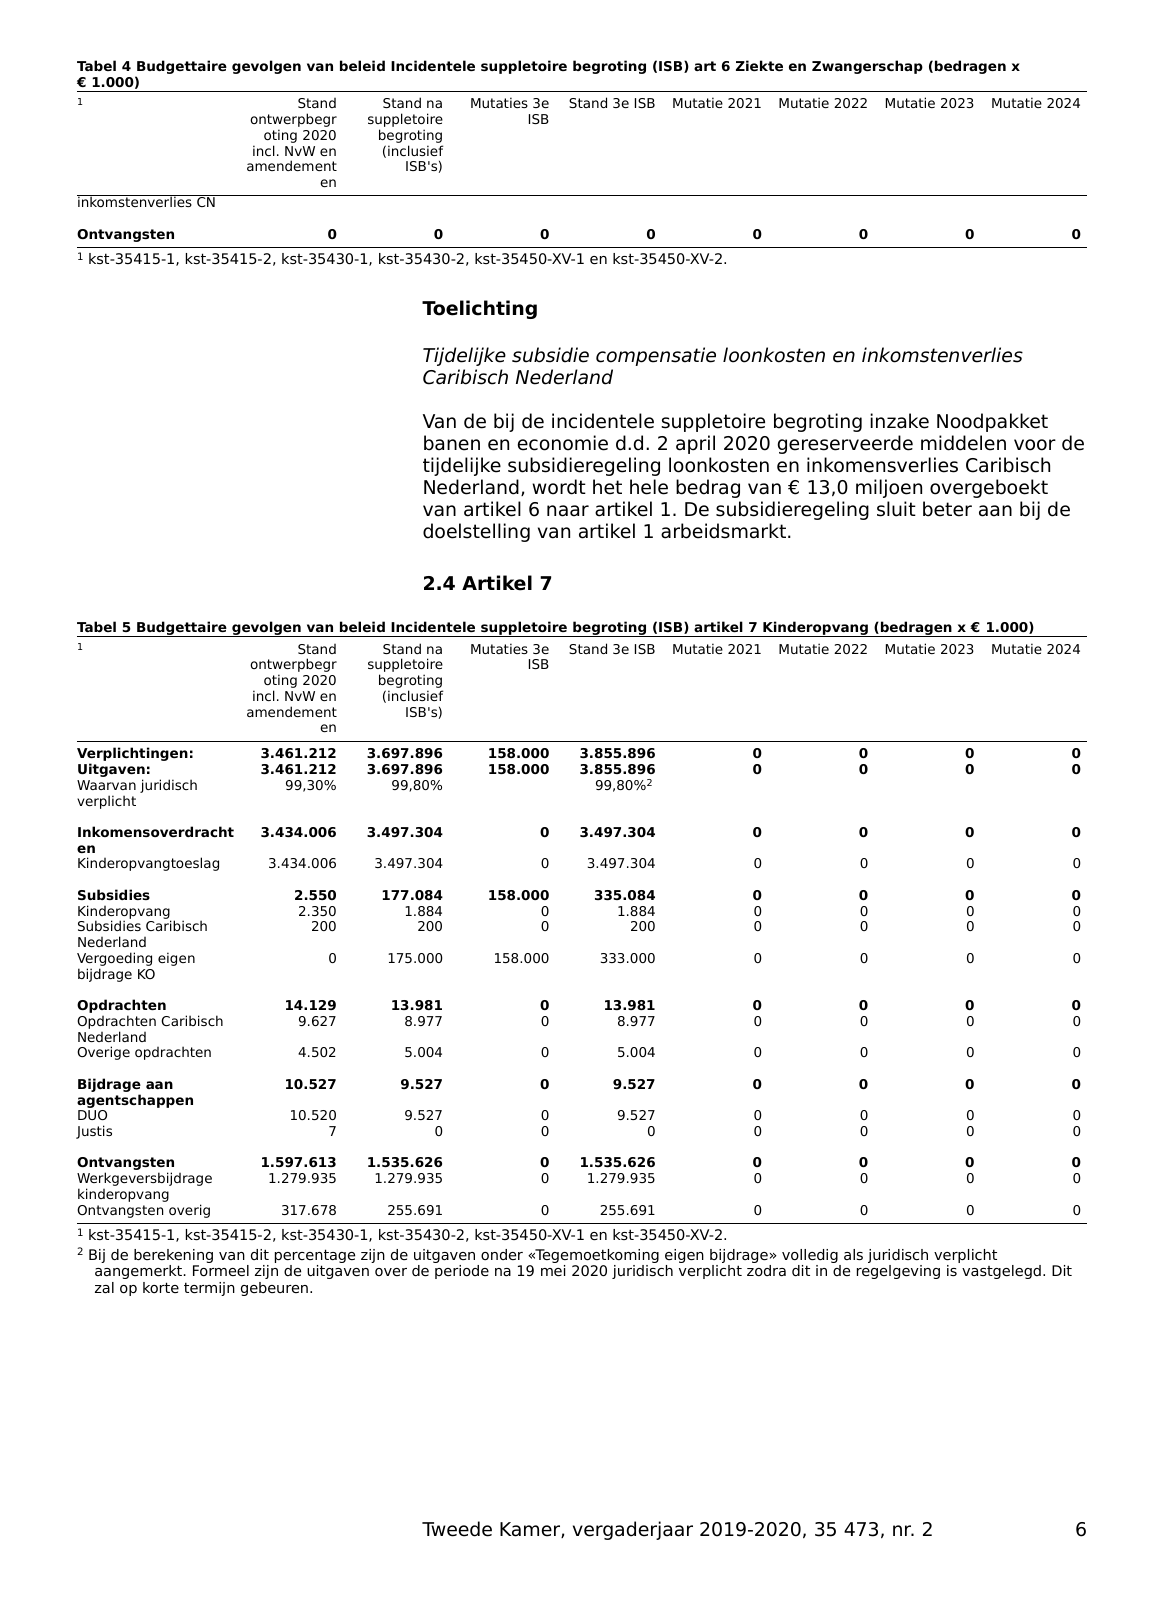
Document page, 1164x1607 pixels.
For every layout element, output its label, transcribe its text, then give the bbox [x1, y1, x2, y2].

table_cell 0 [768, 1124, 874, 1139]
table_cell [768, 872, 874, 888]
table_cell 0 [661, 1108, 768, 1124]
table_cell 1.535.626 [555, 1155, 661, 1171]
table_cell [236, 1061, 342, 1077]
table_cell [661, 809, 768, 825]
table_cell 0 [980, 904, 1087, 919]
table_cell Opdrachten [77, 998, 236, 1014]
table_cell 0 [661, 998, 768, 1014]
table_cell 3.697.896 [343, 742, 449, 762]
table_cell 0 [449, 1014, 555, 1045]
table_cell 158.000 [449, 951, 555, 982]
table_cell 8.977 [555, 1014, 661, 1045]
table_cell 99,80%2 [555, 778, 661, 809]
table_cell 0 [874, 742, 980, 762]
table_cell 200 [555, 919, 661, 951]
table_cell 0 [661, 227, 768, 247]
table_cell [236, 872, 342, 888]
table_cell 0 [661, 742, 768, 762]
table_cell Mutatie 2022 [768, 637, 874, 741]
table_cell 0 [449, 856, 555, 872]
table_cell [449, 196, 555, 211]
table_cell 200 [343, 919, 449, 951]
table_cell 0 [555, 227, 661, 247]
table_cell Mutatie 2022 [768, 92, 874, 195]
table_cell 0 [661, 856, 768, 872]
table_cell [980, 1061, 1087, 1077]
table_cell 0 [449, 227, 555, 247]
table_cell [980, 778, 1087, 809]
table_cell 0 [661, 1203, 768, 1223]
table_cell 4.502 [236, 1045, 342, 1061]
table_cell 5.004 [555, 1045, 661, 1061]
table_cell 0 [449, 1155, 555, 1171]
table_cell 0 [661, 919, 768, 951]
table_cell 0 [768, 227, 874, 247]
table_cell [874, 1061, 980, 1077]
table_cell [449, 1140, 555, 1155]
table_cell 14.129 [236, 998, 342, 1014]
table_cell 1.535.626 [343, 1155, 449, 1171]
table_cell 9.527 [555, 1108, 661, 1124]
table_cell [874, 196, 980, 211]
table_cell 0 [661, 951, 768, 982]
table_cell 9.527 [343, 1077, 449, 1108]
table_cell Mutaties 3e ISB [449, 92, 555, 195]
table_cell 10.520 [236, 1108, 342, 1124]
table_cell 1 kst-35415-1, kst-35415-2, kst-35430-1, kst-35430-2, kst-35450-XV-1 en kst-35450-XV-2. [77, 248, 1087, 268]
table_cell 0 [874, 1171, 980, 1202]
table_cell 5.004 [343, 1045, 449, 1061]
table_cell 1.884 [555, 904, 661, 919]
table_cell Kinderopvangtoeslag [77, 856, 236, 872]
table_cell [980, 196, 1087, 211]
table_cell [661, 196, 768, 211]
table_cell 0 [449, 1045, 555, 1061]
table_cell 0 [768, 888, 874, 903]
table_cell 0 [768, 998, 874, 1014]
table_cell [77, 211, 236, 227]
table_cell [555, 196, 661, 211]
table_cell Waarvan juridisch verplicht [77, 778, 236, 809]
table_cell 1.884 [343, 904, 449, 919]
table_cell [555, 1061, 661, 1077]
table_cell 0 [874, 1203, 980, 1223]
table_cell 0 [661, 888, 768, 903]
table_cell 0 [874, 998, 980, 1014]
table_cell 200 [236, 919, 342, 951]
table_cell [555, 809, 661, 825]
table_cell [768, 196, 874, 211]
table_cell [980, 211, 1087, 227]
table_cell [661, 1061, 768, 1077]
table_cell Overige opdrachten [77, 1045, 236, 1061]
table_cell [343, 1061, 449, 1077]
table_cell 3.697.896 [343, 762, 449, 778]
table_cell 3.497.304 [343, 856, 449, 872]
table_cell Verplichtingen: [77, 742, 236, 762]
table_cell Ontvangsten [77, 1155, 236, 1171]
table_cell 177.084 [343, 888, 449, 903]
table_cell 0 [874, 919, 980, 951]
table_cell 0 [449, 1108, 555, 1124]
table_cell Werkgeversbijdrage kinderopvang [77, 1171, 236, 1202]
table_cell 0 [661, 762, 768, 778]
table_cell 0 [980, 1108, 1087, 1124]
table_cell 0 [661, 1014, 768, 1045]
table_cell 0 [768, 1171, 874, 1202]
table_cell Mutatie 2023 [874, 637, 980, 741]
table_cell 0 [980, 762, 1087, 778]
subtitle Toelichting [422, 298, 1087, 320]
table_cell 0 [874, 825, 980, 856]
table_cell 255.691 [343, 1203, 449, 1223]
table_cell 0 [768, 742, 874, 762]
table_cell [77, 1140, 236, 1155]
table_header Tabel 4 Budgettaire gevolgen van beleid Incidentele suppletoire begroting (ISB) art 6 Ziekte en Zwangerschap (bedragen x € 1.000) [77, 59, 1087, 91]
table_cell [874, 778, 980, 809]
table_cell 2.350 [236, 904, 342, 919]
table_cell 0 [874, 1155, 980, 1171]
table_cell Mutatie 2024 [980, 92, 1087, 195]
table_cell 0 [874, 856, 980, 872]
table_cell [874, 982, 980, 998]
table_cell 0 [661, 825, 768, 856]
table_cell Mutatie 2021 [661, 637, 768, 741]
table_cell Mutatie 2023 [874, 92, 980, 195]
table_cell 0 [874, 951, 980, 982]
table_cell [768, 809, 874, 825]
table_cell Uitgaven: [77, 762, 236, 778]
table_cell [768, 211, 874, 227]
table_cell 9.527 [343, 1108, 449, 1124]
table_cell 0 [874, 1077, 980, 1108]
table_cell [874, 872, 980, 888]
table_cell 0 [874, 1108, 980, 1124]
table_cell 0 [236, 951, 342, 982]
table_cell [555, 872, 661, 888]
table_cell Stand na suppletoire begroting (inclusief ISB's) [343, 637, 449, 741]
table_cell Mutatie 2021 [661, 92, 768, 195]
table_cell Stand 3e ISB [555, 92, 661, 195]
table_cell [661, 872, 768, 888]
table_cell 1.597.613 [236, 1155, 342, 1171]
table_cell 0 [980, 1171, 1087, 1202]
table_cell 0 [661, 1155, 768, 1171]
table_cell 0 [874, 904, 980, 919]
table_cell 0 [874, 762, 980, 778]
table_cell [874, 211, 980, 227]
table_cell [768, 982, 874, 998]
table_cell 0 [980, 1203, 1087, 1223]
table_cell 0 [449, 1077, 555, 1108]
table_cell 0 [874, 1045, 980, 1061]
table_cell 0 [236, 227, 342, 247]
table_cell 175.000 [343, 951, 449, 982]
table_cell 3.434.006 [236, 825, 342, 856]
table_cell 0 [874, 1014, 980, 1045]
table_cell Stand na suppletoire begroting (inclusief ISB's) [343, 92, 449, 195]
table_cell 0 [661, 1171, 768, 1202]
table_cell 0 [980, 825, 1087, 856]
table_cell 0 [768, 951, 874, 982]
table_cell [661, 778, 768, 809]
table_cell DUO [77, 1108, 236, 1124]
table_cell 158.000 [449, 888, 555, 903]
table_cell [449, 809, 555, 825]
table_cell 0 [768, 1077, 874, 1108]
table_cell 0 [768, 856, 874, 872]
table_cell [343, 1140, 449, 1155]
table_cell 0 [343, 1124, 449, 1139]
table_cell 0 [661, 1077, 768, 1108]
table_cell 3.461.212 [236, 762, 342, 778]
table_cell 0 [661, 1045, 768, 1061]
table_cell [449, 1061, 555, 1077]
table_cell [661, 211, 768, 227]
table_cell 3.461.212 [236, 742, 342, 762]
subtitle Tijdelijke subsidie compensatie loonkosten en inkomstenverlies Caribisch Nederland [422, 345, 1087, 389]
table_cell 0 [768, 1108, 874, 1124]
table_cell [236, 982, 342, 998]
table_cell [77, 872, 236, 888]
table_cell 0 [449, 1171, 555, 1202]
table_cell 255.691 [555, 1203, 661, 1223]
table_cell 1.279.935 [555, 1171, 661, 1202]
table_cell 1 kst-35415-1, kst-35415-2, kst-35430-1, kst-35430-2, kst-35450-XV-1 en kst-35450-XV-2. 2 Bij de berekening van dit percentage zijn de uitgaven onder «Tegemoetkoming eigen bijdrage» volledig als juridisch verplicht aangemerkt. Formeel zijn de uitgaven over de periode na 19 mei 2020 juridisch verplicht zodra dit in de regelgeving is vastgelegd. Dit zal op korte termijn gebeuren. [77, 1224, 1087, 1297]
table_cell 1.279.935 [343, 1171, 449, 1202]
table_cell 3.855.896 [555, 762, 661, 778]
table_cell 2.550 [236, 888, 342, 903]
table_cell 0 [980, 998, 1087, 1014]
table_cell 3.434.006 [236, 856, 342, 872]
table_cell 0 [768, 904, 874, 919]
table_cell 13.981 [343, 998, 449, 1014]
table_cell 0 [661, 1124, 768, 1139]
subtitle 2.4 Artikel 7 [422, 573, 1087, 595]
table_cell [236, 196, 342, 211]
table_cell [661, 982, 768, 998]
table_cell 1 [77, 92, 236, 195]
table_cell 0 [661, 904, 768, 919]
table_cell 335.084 [555, 888, 661, 903]
table_cell Inkomensoverdrachten [77, 825, 236, 856]
table_cell 7 [236, 1124, 342, 1139]
table_cell Stand ontwerpbegroting 2020 incl. NvW en amendementen [236, 92, 342, 195]
table_cell 0 [449, 998, 555, 1014]
table_cell [236, 1140, 342, 1155]
table_cell [343, 196, 449, 211]
table_cell Kinderopvang [77, 904, 236, 919]
table_cell [77, 982, 236, 998]
table_cell 0 [449, 1203, 555, 1223]
table_cell [555, 1140, 661, 1155]
table_cell [77, 809, 236, 825]
table_cell [449, 778, 555, 809]
table_cell 99,30% [236, 778, 342, 809]
table_cell 0 [449, 919, 555, 951]
table_cell 0 [980, 856, 1087, 872]
table_cell [555, 982, 661, 998]
table_cell 0 [980, 1045, 1087, 1061]
table_cell 0 [768, 762, 874, 778]
table_cell [236, 211, 342, 227]
table_cell 0 [980, 951, 1087, 982]
table_cell [768, 1061, 874, 1077]
table_cell [980, 1140, 1087, 1155]
table_cell 3.497.304 [555, 856, 661, 872]
table_cell 3.497.304 [343, 825, 449, 856]
table_cell Subsidies [77, 888, 236, 903]
table_cell 0 [768, 919, 874, 951]
table_cell [77, 1061, 236, 1077]
table_cell 3.497.304 [555, 825, 661, 856]
table_cell [980, 809, 1087, 825]
table_cell [661, 1140, 768, 1155]
table_cell 9.627 [236, 1014, 342, 1045]
table_cell 158.000 [449, 742, 555, 762]
table_cell [768, 1140, 874, 1155]
table_cell 317.678 [236, 1203, 342, 1223]
table_cell Stand ontwerpbegroting 2020 incl. NvW en amendementen [236, 637, 342, 741]
table_cell 0 [980, 919, 1087, 951]
table_cell [343, 211, 449, 227]
table_cell [874, 809, 980, 825]
table_cell 99,80% [343, 778, 449, 809]
table_cell 3.855.896 [555, 742, 661, 762]
table_cell Vergoeding eigen bijdrage KO [77, 951, 236, 982]
table_cell inkomstenverlies CN [77, 196, 236, 211]
table_cell 8.977 [343, 1014, 449, 1045]
table_cell Opdrachten Caribisch Nederland [77, 1014, 236, 1045]
table_cell 158.000 [449, 762, 555, 778]
table_cell 0 [768, 1203, 874, 1223]
table_cell 0 [980, 742, 1087, 762]
table_cell [768, 778, 874, 809]
table_cell 0 [980, 1077, 1087, 1108]
table_cell 0 [343, 227, 449, 247]
table_cell 0 [449, 1124, 555, 1139]
table_cell [236, 809, 342, 825]
table_cell 333.000 [555, 951, 661, 982]
table_cell 10.527 [236, 1077, 342, 1108]
table_cell 0 [980, 227, 1087, 247]
text Van de bij de incidentele suppletoire begroting inzake Noodpakket banen en economie d.d. 2 april 2020 gereserveerde middelen voor de tijdelijke subsidieregeling loonkosten en inkomensverlies Caribisch Nederland, wordt het hele bedrag van € 13,0 miljoen overgeboekt van artikel 6 naar artikel 1. De subsidieregeling sluit beter aan bij de doelstelling van artikel 1 arbeidsmarkt. [422, 411, 1087, 543]
table_cell [343, 872, 449, 888]
table_cell 0 [555, 1124, 661, 1139]
table_cell Subsidies Caribisch Nederland [77, 919, 236, 951]
table_cell 0 [768, 1014, 874, 1045]
table_cell Mutaties 3e ISB [449, 637, 555, 741]
table_cell Ontvangsten [77, 227, 236, 247]
table_cell [449, 982, 555, 998]
table_cell [343, 809, 449, 825]
table_cell [980, 982, 1087, 998]
table_cell 0 [449, 825, 555, 856]
table_cell 9.527 [555, 1077, 661, 1108]
table_cell 0 [980, 1155, 1087, 1171]
table_cell [449, 211, 555, 227]
table_cell 0 [768, 1155, 874, 1171]
table_cell Justis [77, 1124, 236, 1139]
table_cell 0 [768, 1045, 874, 1061]
table_cell 0 [874, 888, 980, 903]
table_cell 0 [980, 1124, 1087, 1139]
table_cell 0 [874, 1124, 980, 1139]
table_cell [343, 982, 449, 998]
table_cell [555, 211, 661, 227]
table_cell 0 [768, 825, 874, 856]
table_cell Stand 3e ISB [555, 637, 661, 741]
table_header Tabel 5 Budgettaire gevolgen van beleid Incidentele suppletoire begroting (ISB) artikel 7 Kinderopvang (bedragen x € 1.000) [77, 620, 1087, 636]
table_cell 0 [980, 1014, 1087, 1045]
table_cell Mutatie 2024 [980, 637, 1087, 741]
table_cell 0 [449, 904, 555, 919]
table_cell 1.279.935 [236, 1171, 342, 1202]
table_cell 1 [77, 637, 236, 741]
table_cell 13.981 [555, 998, 661, 1014]
table_cell [449, 872, 555, 888]
table_cell 0 [874, 227, 980, 247]
table_cell Ontvangsten overig [77, 1203, 236, 1223]
table_cell 0 [980, 888, 1087, 903]
table_cell [874, 1140, 980, 1155]
table_cell Bijdrage aan agentschappen [77, 1077, 236, 1108]
table_cell [980, 872, 1087, 888]
